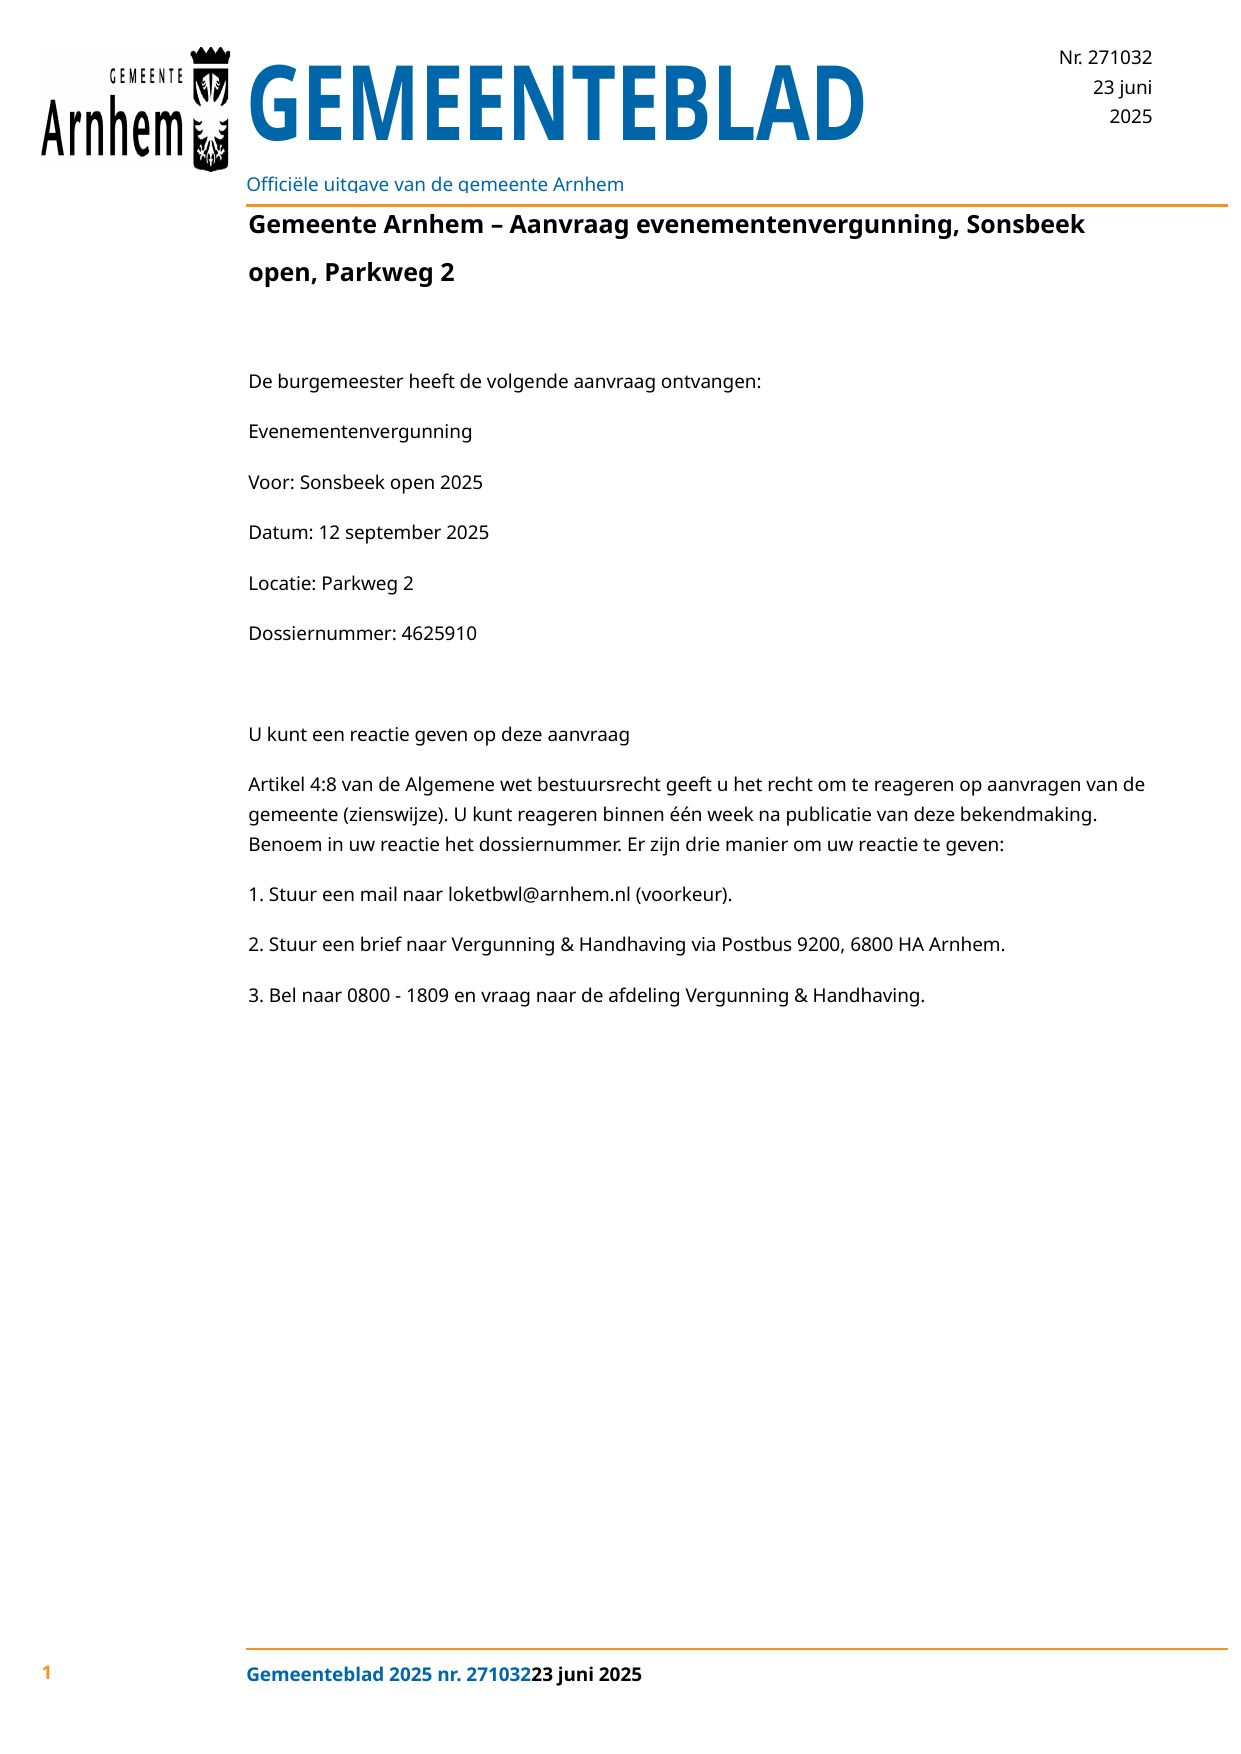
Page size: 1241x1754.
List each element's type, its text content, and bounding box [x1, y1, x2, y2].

text Voor: Sonsbeek open 2025 [248, 469, 1152, 495]
text Datum: 12 september 2025 [248, 519, 1152, 545]
picture [41, 47, 231, 172]
text Artikel 4:8 van de Algemene wet bestuursrecht geeft u het recht om te reageren op aanvragen van de gemeente (zienswijze). U kunt reageren binnen één week na publicatie van deze bekendmaking. Benoem in uw reactie het dossiernummer. Er zijn drie manier om uw reactie te geven: [248, 772, 1152, 857]
text 3. Bel naar 0800 - 1809 en vraag naar de afdeling Vergunning & Handhaving. [248, 982, 1152, 1008]
text Evenementenvergunning [248, 419, 1152, 444]
text De burgemeester heeft de volgende aanvraag ontvangen: [248, 368, 1152, 394]
text 2. Stuur een brief naar Vergunning & Handhaving via Postbus 9200, 6800 HA Arnhem. [248, 932, 1152, 957]
text Gemeente Arnhem – Aanvraag evenementenvergunning, Sonsbeek open, Parkweg 2 [248, 207, 1152, 288]
text Locatie: Parkweg 2 [248, 570, 1152, 596]
text U kunt een reactie geven op deze aanvraag [248, 721, 1152, 747]
text 1. Stuur een mail naar loketbwl@arnhem.nl (voorkeur). [248, 881, 1152, 907]
text Dossiernummer: 4625910 [248, 620, 1152, 646]
